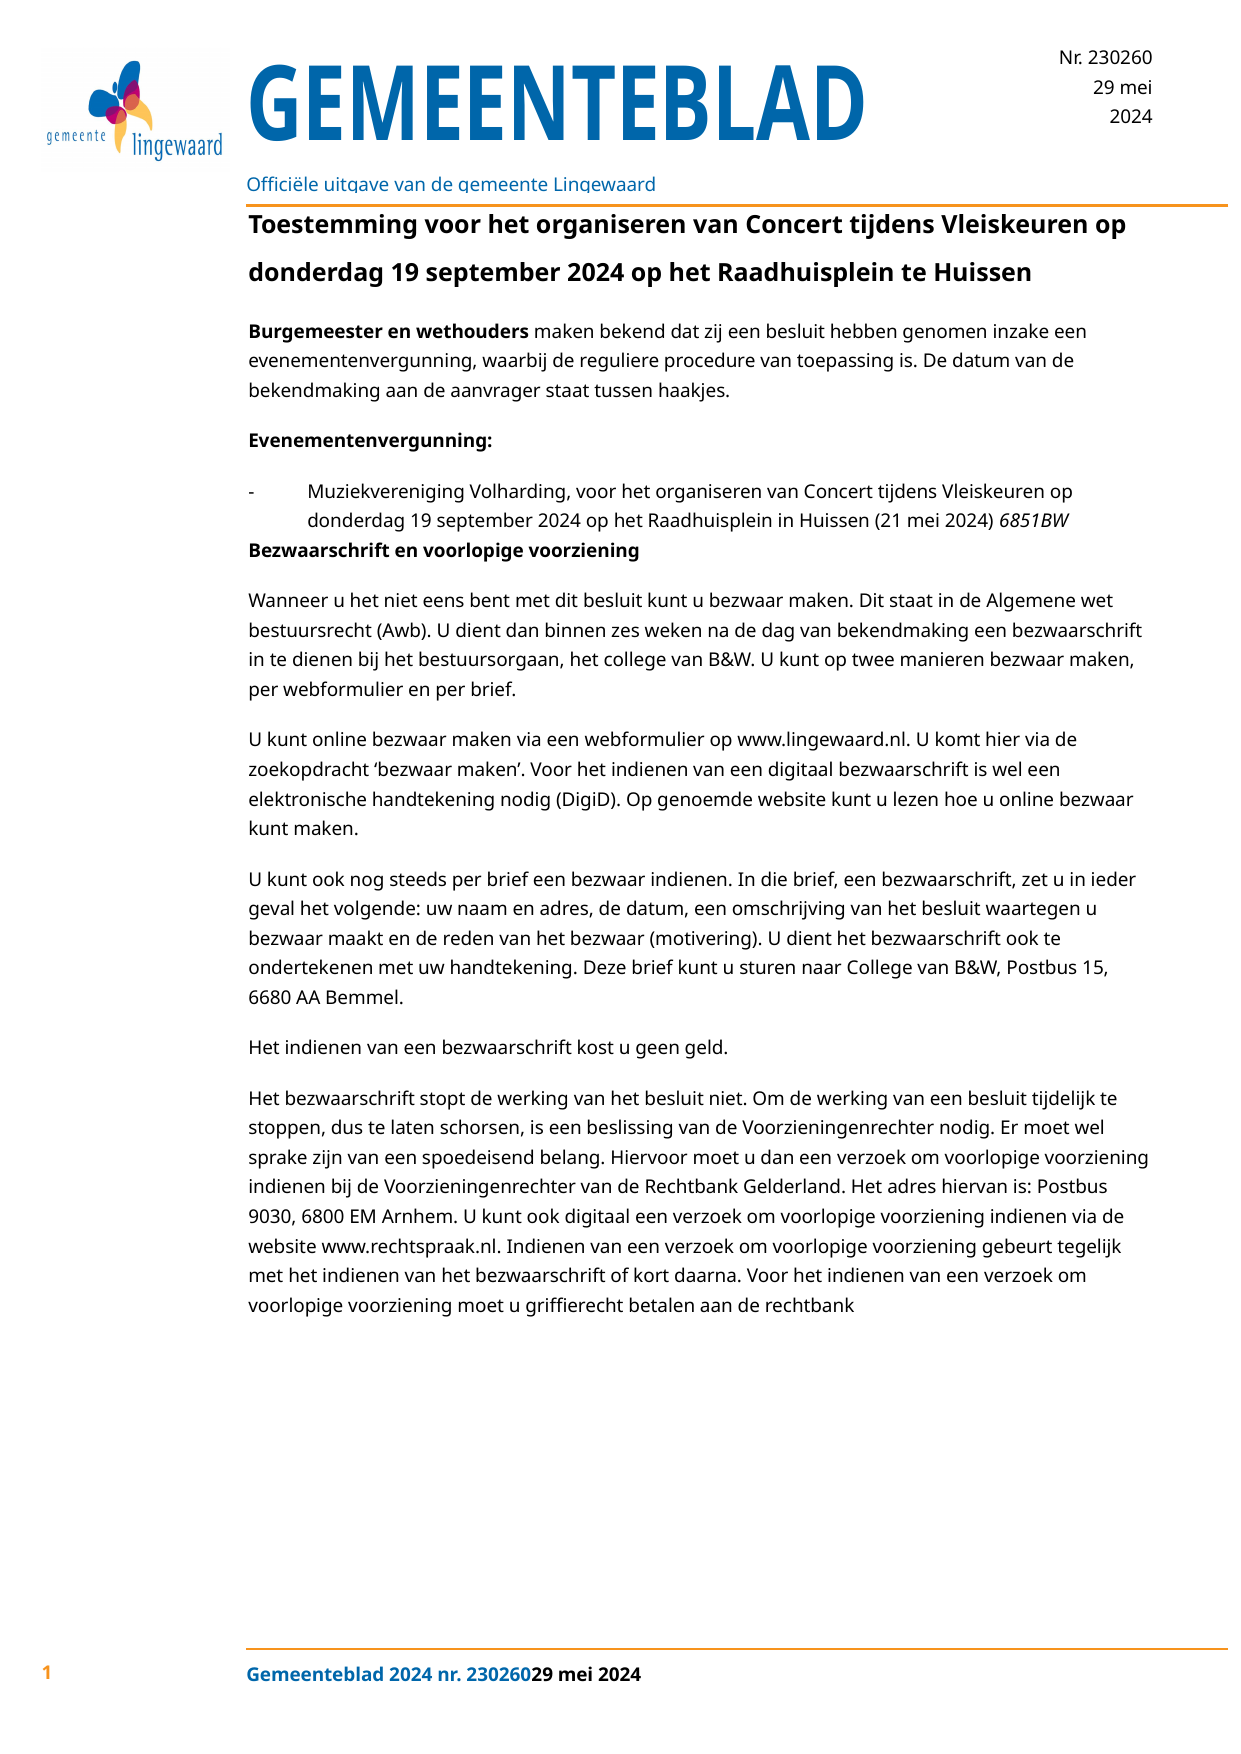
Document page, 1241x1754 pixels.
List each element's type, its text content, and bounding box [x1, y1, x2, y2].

text Wanneer u het niet eens bent met dit besluit kunt u bezwaar maken. Dit staat in de Algemene wet bestuursrecht (Awb). U dient dan binnen zes weken na de dag van bekendmaking een bezwaarschrift in te dienen bij het bestuursorgaan, het college van B&W. U kunt op twee manieren bezwaar maken, per webformulier en per brief. [248, 587, 1152, 702]
text Burgemeester en wethouders maken bekend dat zij een besluit hebben genomen inzake een evenementenvergunning, waarbij de reguliere procedure van toepassing is. De datum van de bekendmaking aan de aanvrager staat tussen haakjes. [248, 318, 1152, 403]
text Bezwaarschrift en voorlopige voorziening [248, 537, 1152, 563]
text Het indienen van een bezwaarschrift kost u geen geld. [248, 1034, 1152, 1060]
list Muziekvereniging Volharding, voor het organiseren van Concert tijdens Vleiskeuren op donderdag 19 september 2024 op het Raadhuisplein in Huissen (21 mei 2024) 6851BW [248, 478, 1152, 533]
text Evenementenvergunning: [248, 427, 1152, 453]
text U kunt ook nog steeds per brief een bezwaar indienen. In die brief, een bezwaarschrift, zet u in ieder geval het volgende: uw naam en adres, de datum, een omschrijving van het besluit waartegen u bezwaar maakt en de reden van het bezwaar (motivering). U dient het bezwaarschrift ook te ondertekenen met uw handtekening. Deze brief kunt u sturen naar College van B&W, Postbus 15, 6680 AA Bemmel. [248, 866, 1152, 1010]
picture [41, 47, 231, 172]
text Toestemming voor het organiseren van Concert tijdens Vleiskeuren op donderdag 19 september 2024 op het Raadhuisplein te Huissen [248, 207, 1152, 288]
text U kunt online bezwaar maken via een webformulier op www.lingewaard.nl. U komt hier via de zoekopdracht ‘bezwaar maken’. Voor het indienen van een digitaal bezwaarschrift is wel een elektronische handtekening nodig (DigiD). Op genoemde website kunt u lezen hoe u online bezwaar kunt maken. [248, 727, 1152, 841]
text Het bezwaarschrift stopt de werking van het besluit niet. Om de werking van een besluit tijdelijk te stoppen, dus te laten schorsen, is een beslissing van de Voorzieningenrechter nodig. Er moet wel sprake zijn van een spoedeisend belang. Hiervoor moet u dan een verzoek om voorlopige voorziening indienen bij de Voorzieningenrechter van de Rechtbank Gelderland. Het adres hiervan is: Postbus 9030, 6800 EM Arnhem. U kunt ook digitaal een verzoek om voorlopige voorziening indienen via de website www.rechtspraak.nl. Indienen van een verzoek om voorlopige voorziening gebeurt tegelijk met het indienen van het bezwaarschrift of kort daarna. Voor het indienen van een verzoek om voorlopige voorziening moet u griffierecht betalen aan de rechtbank [248, 1085, 1152, 1318]
